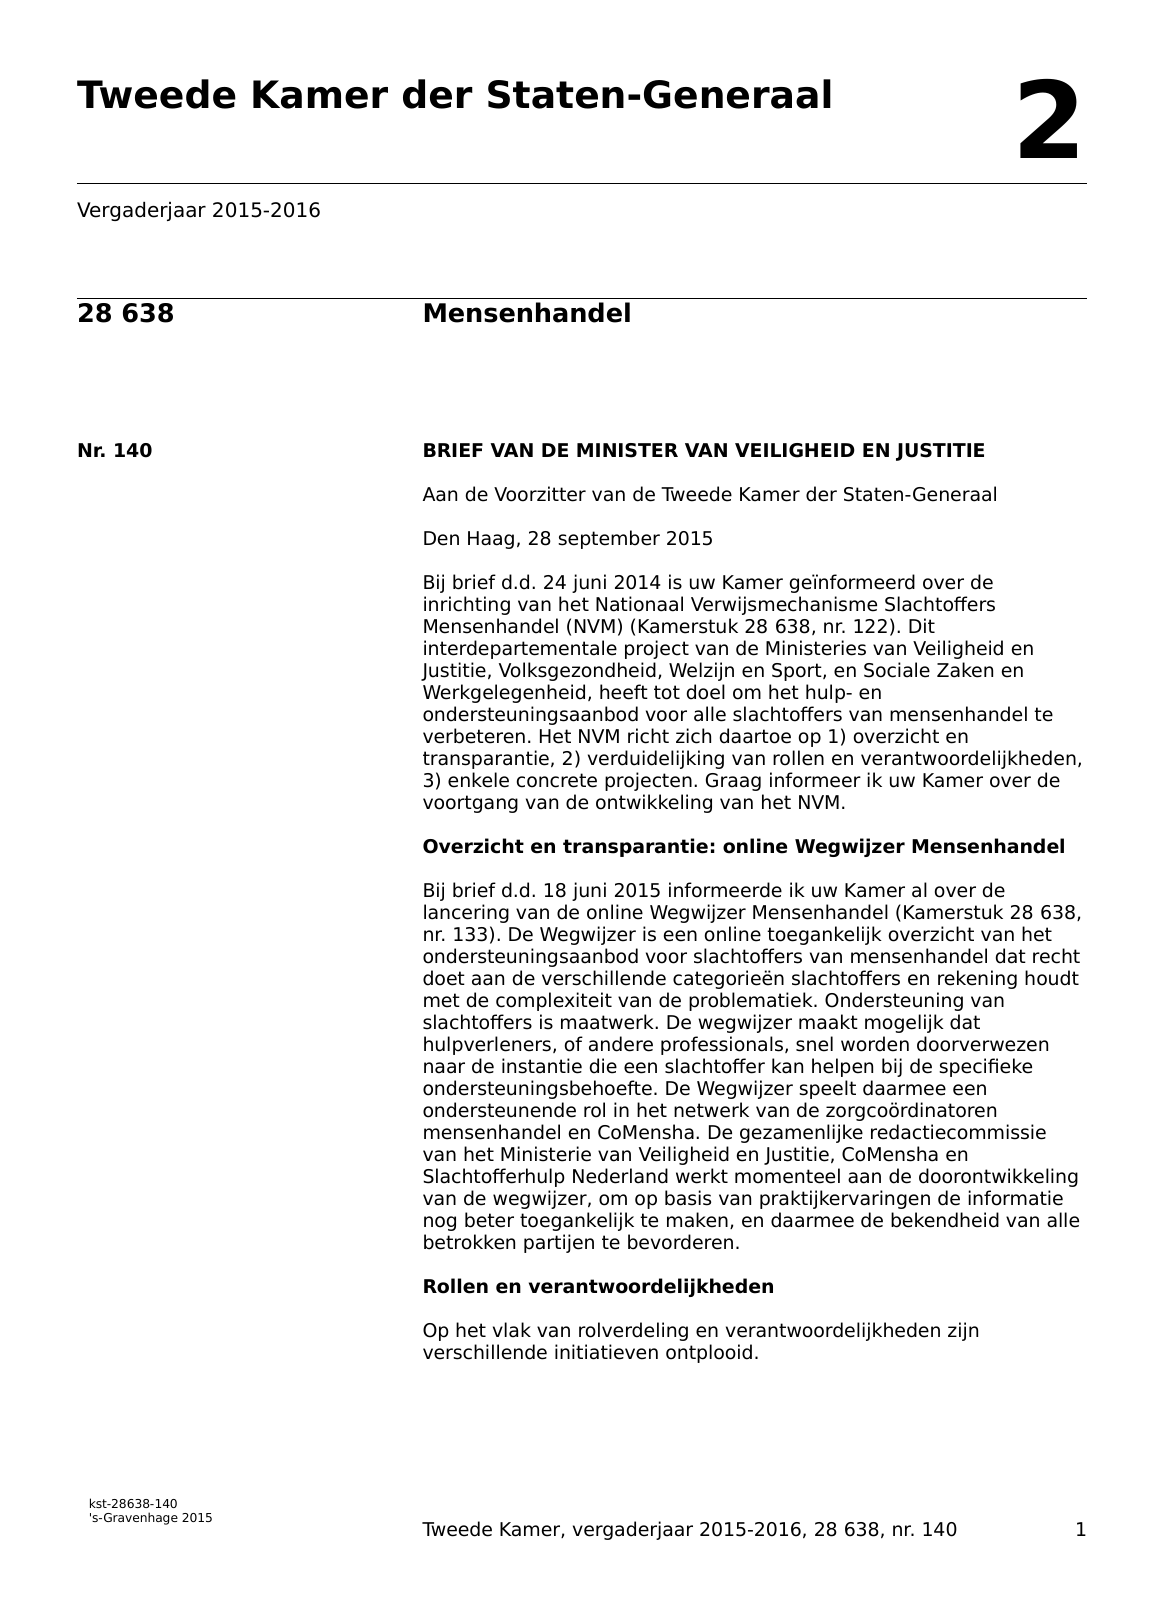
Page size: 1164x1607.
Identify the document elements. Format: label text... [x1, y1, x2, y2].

text Bij brief d.d. 24 juni 2014 is uw Kamer geïnformeerd over de inrichting van het Nationaal Verwijsmechanisme Slachtoffers Mensenhandel (NVM) (Kamerstuk 28 638, nr. 122). Dit interdepartementale project van de Ministeries van Veiligheid en Justitie, Volksgezondheid, Welzijn en Sport, en Sociale Zaken en Werkgelegenheid, heeft tot doel om het hulp- en ondersteuningsaanbod voor alle slachtoffers van mensenhandel te verbeteren. Het NVM richt zich daartoe op 1) overzicht en transparantie, 2) verduidelijking van rollen en verantwoordelijkheden, 3) enkele concrete projecten. Graag informeer ik uw Kamer over de voortgang van de ontwikkeling van het NVM. [422, 572, 1087, 814]
subtitle Nr. 140 BRIEF VAN DE MINISTER VAN VEILIGHEID EN JUSTITIE [77, 440, 1087, 462]
table_header Tweede Kamer der Staten-Generaal [77, 59, 886, 183]
subtitle 28 638 Mensenhandel [77, 299, 1087, 329]
text Den Haag, 28 september 2015 [422, 528, 1087, 550]
subtitle Rollen en verantwoordelijkheden [422, 1276, 1087, 1298]
subtitle Overzicht en transparantie: online Wegwijzer Mensenhandel [422, 836, 1087, 858]
table_cell Vergaderjaar 2015-2016 [77, 184, 1087, 298]
text Bij brief d.d. 18 juni 2015 informeerde ik uw Kamer al over de lancering van de online Wegwijzer Mensenhandel (Kamerstuk 28 638, nr. 133). De Wegwijzer is een online toegankelijk overzicht van het ondersteuningsaanbod voor slachtoffers van mensenhandel dat recht doet aan de verschillende categorieën slachtoffers en rekening houdt met de complexiteit van de problematiek. Ondersteuning van slachtoffers is maatwerk. De wegwijzer maakt mogelijk dat hulpverleners, of andere professionals, snel worden doorverwezen naar de instantie die een slachtoffer kan helpen bij de specifieke ondersteuningsbehoefte. De Wegwijzer speelt daarmee een ondersteunende rol in het netwerk van de zorgcoördinatoren mensenhandel en CoMensha. De gezamenlijke redactiecommissie van het Ministerie van Veiligheid en Justitie, CoMensha en Slachtofferhulp Nederland werkt momenteel aan de doorontwikkeling van de wegwijzer, om op basis van praktijkervaringen de informatie nog beter toegankelijk te maken, en daarmee de bekendheid van alle betrokken partijen te bevorderen. [422, 880, 1087, 1254]
text Op het vlak van rolverdeling en verantwoordelijkheden zijn verschillende initiatieven ontplooid. [422, 1320, 1087, 1364]
text kst-28638-140 [88, 1497, 323, 1511]
text 's-Gravenhage 2015 [88, 1511, 323, 1525]
text Aan de Voorzitter van de Tweede Kamer der Staten-Generaal [422, 484, 1087, 506]
table_header 2 [886, 59, 1087, 183]
